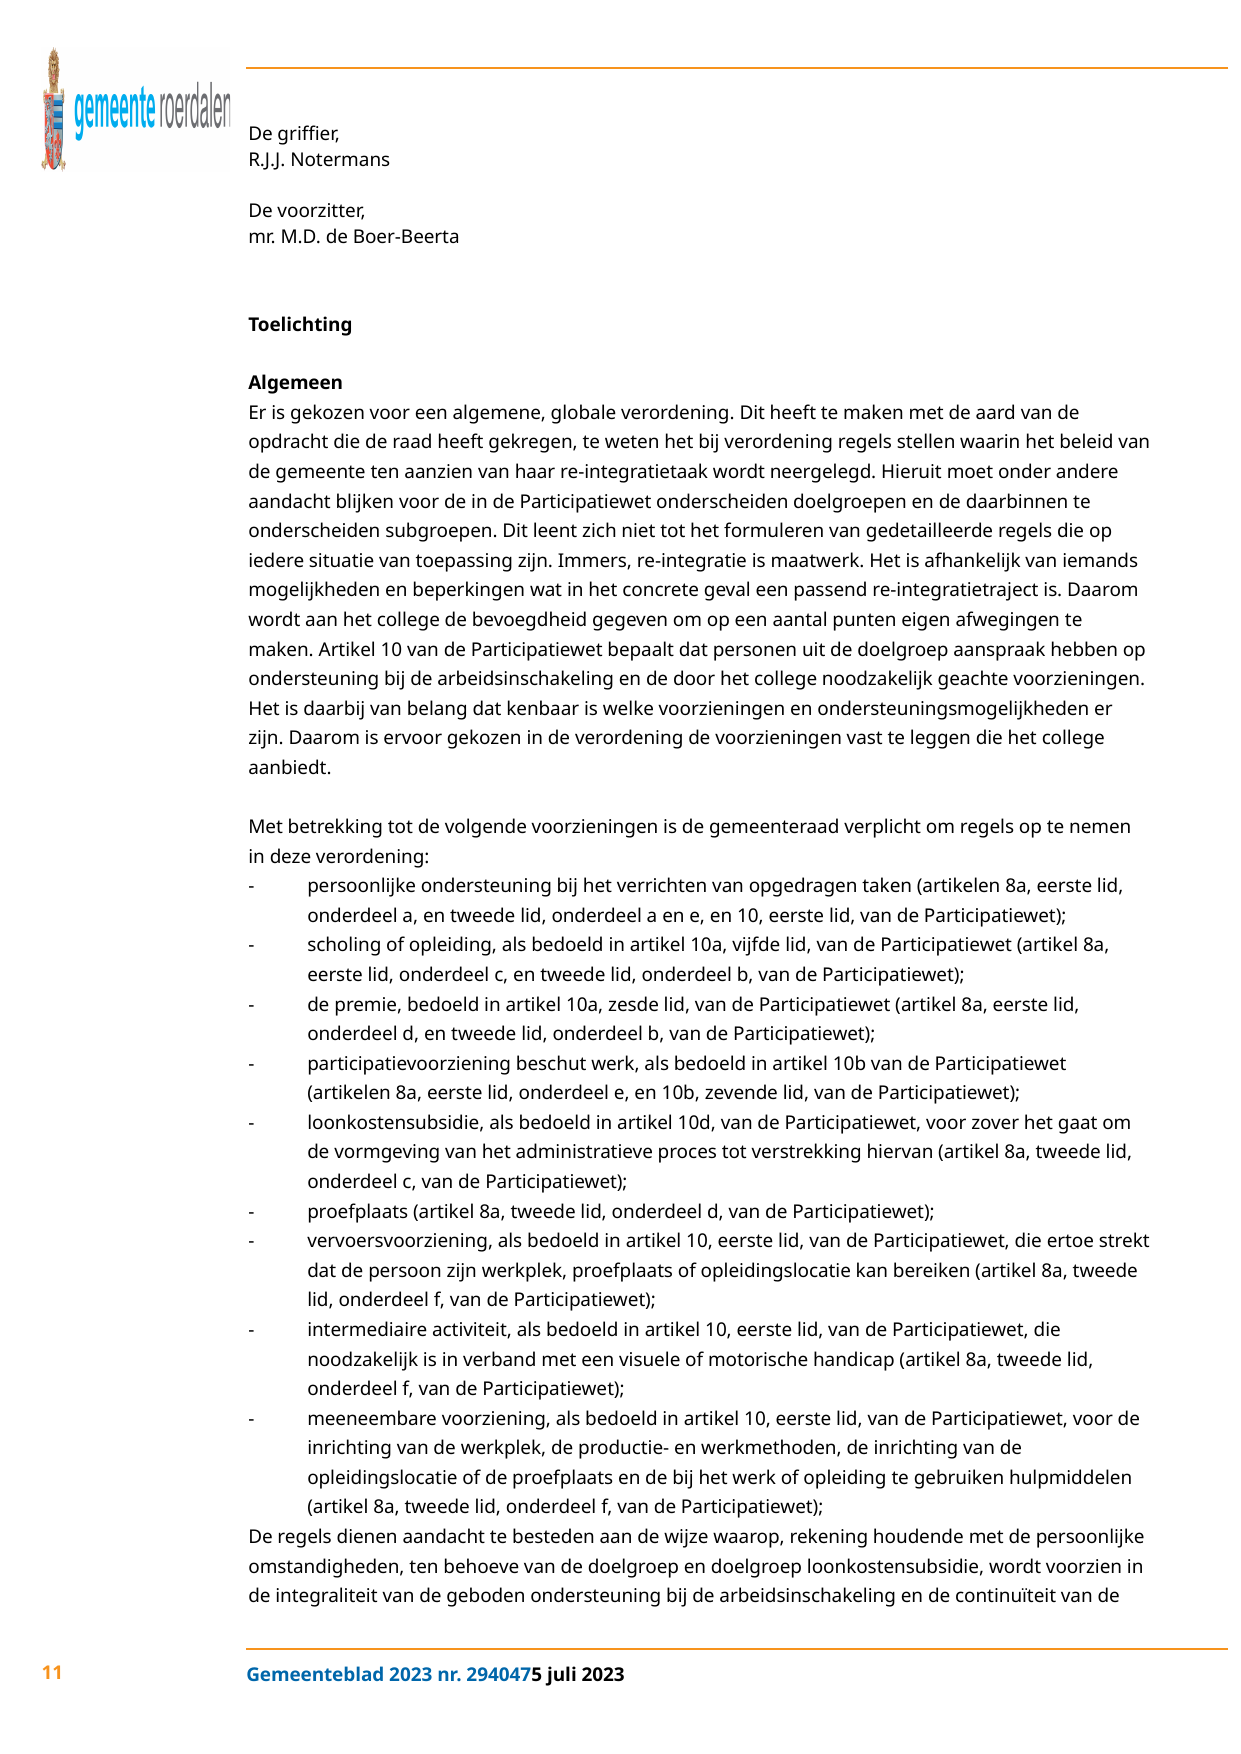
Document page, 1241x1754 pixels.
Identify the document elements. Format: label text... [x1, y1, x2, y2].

list loonkostensubsidie, als bedoeld in artikel 10d, van de Participatiewet, voor zover het gaat om de vormgeving van het administratieve proces tot verstrekking hiervan (artikel 8a, tweede lid, onderdeel c, van de Participatiewet); [248, 1109, 1152, 1194]
text R.J.J. Notermans [248, 146, 1152, 172]
text De regels dienen aandacht te besteden aan de wijze waarop, rekening houdende met de persoonlijke omstandigheden, ten behoeve van de doelgroep en doelgroep loonkostensubsidie, wordt voorzien in de integraliteit van de geboden ondersteuning bij de arbeidsinschakeling en de continuïteit van de [248, 1523, 1152, 1608]
list participatievoorziening beschut werk, als bedoeld in artikel 10b van de Participatiewet (artikelen 8a, eerste lid, onderdeel e, en 10b, zevende lid, van de Participatiewet); [248, 1050, 1152, 1105]
text De griffier, [248, 121, 1152, 146]
list de premie, bedoeld in artikel 10a, zesde lid, van de Participatiewet (artikel 8a, eerste lid, onderdeel d, en tweede lid, onderdeel b, van de Participatiewet); [248, 991, 1152, 1046]
text mr. M.D. de Boer-Beerta [248, 223, 1152, 249]
text Toelichting [248, 301, 1152, 340]
text Algemeen [248, 369, 1152, 395]
list intermediaire activiteit, als bedoeld in artikel 10, eerste lid, van de Participatiewet, die noodzakelijk is in verband met een visuele of motorische handicap (artikel 8a, tweede lid, onderdeel f, van de Participatiewet); [248, 1316, 1152, 1401]
list meeneembare voorziening, als bedoeld in artikel 10, eerste lid, van de Participatiewet, voor de inrichting van de werkplek, de productie- en werkmethoden, de inrichting van de opleidingslocatie of de proefplaats en de bij het werk of opleiding te gebruiken hulpmiddelen (artikel 8a, tweede lid, onderdeel f, van de Participatiewet); [248, 1405, 1152, 1519]
text De voorzitter, [248, 198, 1152, 223]
text Er is gekozen voor een algemene, globale verordening. Dit heeft te maken met de aard van de opdracht die de raad heeft gekregen, te weten het bij verordening regels stellen waarin het beleid van de gemeente ten aanzien van haar re-integratietaak wordt neergelegd. Hieruit moet onder andere aandacht blijken voor de in de Participatiewet onderscheiden doelgroepen en de daarbinnen te onderscheiden subgroepen. Dit leent zich niet tot het formuleren van gedetailleerde regels die op iedere situatie van toepassing zijn. Immers, re-integratie is maatwerk. Het is afhankelijk van iemands mogelijkheden en beperkingen wat in het concrete geval een passend re-integratietraject is. Daarom wordt aan het college de bevoegdheid gegeven om op een aantal punten eigen afwegingen te maken. Artikel 10 van de Participatiewet bepaalt dat personen uit de doelgroep aanspraak hebben op ondersteuning bij de arbeidsinschakeling en de door het college noodzakelijk geachte voorzieningen. Het is daarbij van belang dat kenbaar is welke voorzieningen en ondersteuningsmogelijkheden er zijn. Daarom is ervoor gekozen in de verordening de voorzieningen vast te leggen die het college aanbiedt. [248, 399, 1152, 780]
list persoonlijke ondersteuning bij het verrichten van opgedragen taken (artikelen 8a, eerste lid, onderdeel a, en tweede lid, onderdeel a en e, en 10, eerste lid, van de Participatiewet); [248, 872, 1152, 928]
picture [41, 47, 231, 172]
list proefplaats (artikel 8a, tweede lid, onderdeel d, van de Participatiewet); [248, 1198, 1152, 1223]
text Met betrekking tot de volgende voorzieningen is de gemeenteraad verplicht om regels op te nemen in deze verordening: [248, 813, 1152, 868]
list vervoersvoorziening, als bedoeld in artikel 10, eerste lid, van de Participatiewet, die ertoe strekt dat de persoon zijn werkplek, proefplaats of opleidingslocatie kan bereiken (artikel 8a, tweede lid, onderdeel f, van de Participatiewet); [248, 1227, 1152, 1312]
list scholing of opleiding, als bedoeld in artikel 10a, vijfde lid, van de Participatiewet (artikel 8a, eerste lid, onderdeel c, en tweede lid, onderdeel b, van de Participatiewet); [248, 932, 1152, 987]
